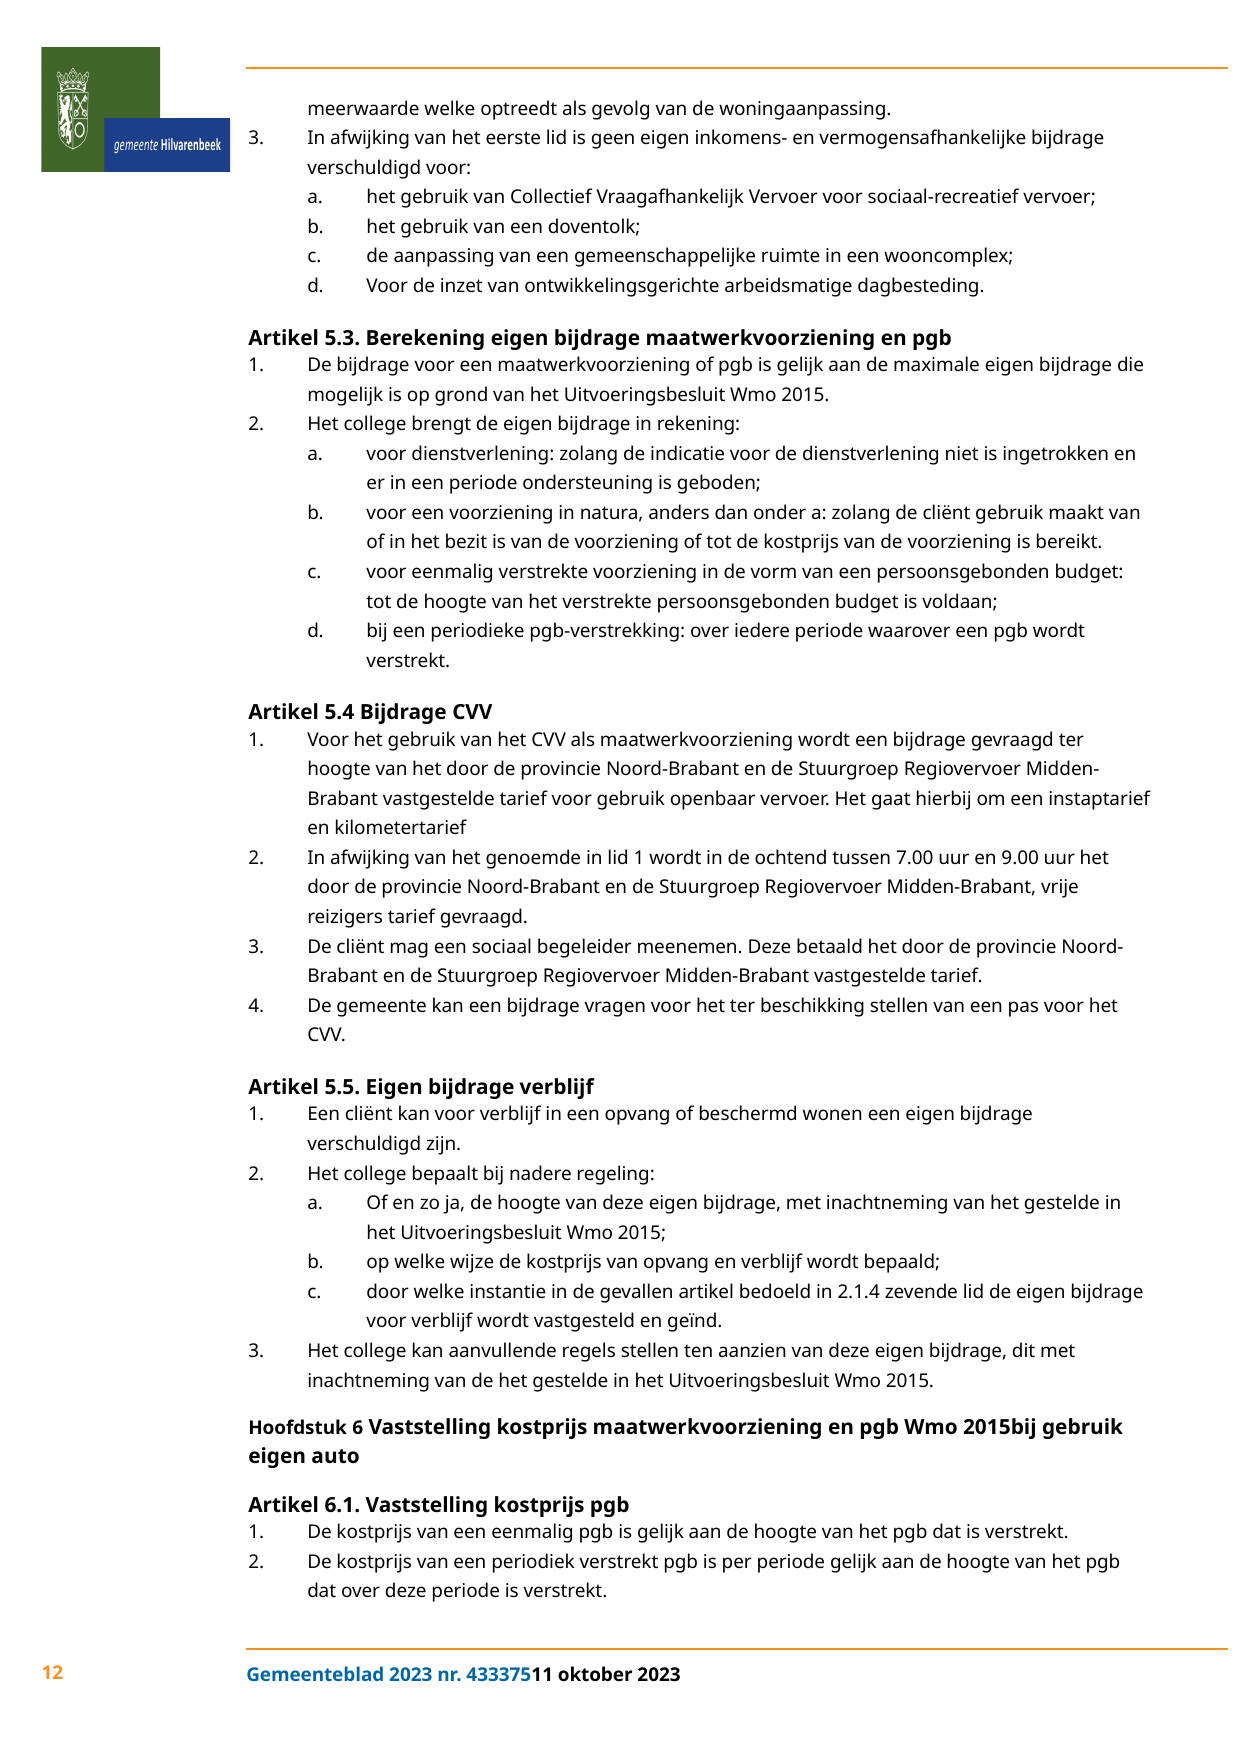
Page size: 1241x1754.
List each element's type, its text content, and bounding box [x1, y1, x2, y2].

list het gebruik van een doventolk; [307, 213, 1152, 239]
list Voor de inzet van ontwikkelingsgerichte arbeidsmatige dagbesteding. [307, 272, 1152, 298]
list meerwaarde welke optreedt als gevolg van de woningaanpassing. [248, 95, 1152, 121]
list De kostprijs van een periodiek verstrekt pgb is per periode gelijk aan de hoogte van het pgb dat over deze periode is verstrekt. [248, 1548, 1152, 1603]
list De cliënt mag een sociaal begeleider meenemen. Deze betaald het door de provincie Noord-Brabant en de Stuurgroep Regiovervoer Midden-Brabant vastgestelde tarief. [248, 933, 1152, 988]
text Artikel 5.4 Bijdrage CVV [248, 697, 1152, 726]
list De kostprijs van een eenmalig pgb is gelijk aan de hoogte van het pgb dat is verstrekt. [248, 1518, 1152, 1544]
list De gemeente kan een bijdrage vragen voor het ter beschikking stellen van een pas voor het CVV. [248, 992, 1152, 1047]
list voor dienstverlening: zolang de indicatie voor de dienstverlening niet is ingetrokken en er in een periode ondersteuning is geboden; [307, 440, 1152, 495]
text Artikel 5.5. Eigen bijdrage verblijf [248, 1072, 1152, 1101]
text Hoofdstuk 6 Vaststelling kostprijs maatwerkvoorziening en pgb Wmo 2015bij gebruik eigen auto [248, 1412, 1152, 1469]
list In afwijking van het eerste lid is geen eigen inkomens- en vermogensafhankelijke bijdrage verschuldigd voor: [248, 124, 1152, 180]
text Artikel 6.1. Vaststelling kostprijs pgb [248, 1490, 1152, 1518]
list voor een voorziening in natura, anders dan onder a: zolang de cliënt gebruik maakt van of in het bezit is van de voorziening of tot de kostprijs van de voorziening is bereikt. [307, 499, 1152, 554]
list het gebruik van Collectief Vraagafhankelijk Vervoer voor sociaal-recreatief vervoer; [307, 183, 1152, 209]
list Het college kan aanvullende regels stellen ten aanzien van deze eigen bijdrage, dit met inachtneming van de het gestelde in het Uitvoeringsbesluit Wmo 2015. [248, 1337, 1152, 1392]
text Artikel 5.3. Berekening eigen bijdrage maatwerkvoorziening en pgb [248, 323, 1152, 351]
list De bijdrage voor een maatwerkvoorziening of pgb is gelijk aan de maximale eigen bijdrage die mogelijk is op grond van het Uitvoeringsbesluit Wmo 2015. [248, 351, 1152, 406]
list Een cliënt kan voor verblijf in een opvang of beschermd wonen een eigen bijdrage verschuldigd zijn. [248, 1101, 1152, 1156]
list op welke wijze de kostprijs van opvang en verblijf wordt bepaald; [307, 1248, 1152, 1274]
list door welke instantie in de gevallen artikel bedoeld in 2.1.4 zevende lid de eigen bijdrage voor verblijf wordt vastgesteld en geïnd. [307, 1278, 1152, 1333]
list bij een periodieke pgb-verstrekking: over iedere periode waarover een pgb wordt verstrekt. [307, 617, 1152, 673]
list Voor het gebruik van het CVV als maatwerkvoorziening wordt een bijdrage gevraagd ter hoogte van het door de provincie Noord-Brabant en de Stuurgroep Regiovervoer Midden-Brabant vastgestelde tarief voor gebruik openbaar vervoer. Het gaat hierbij om een instaptarief en kilometertarief [248, 726, 1152, 840]
list voor eenmalig verstrekte voorziening in de vorm van een persoonsgebonden budget: tot de hoogte van het verstrekte persoonsgebonden budget is voldaan; [307, 558, 1152, 613]
list de aanpassing van een gemeenschappelijke ruimte in een wooncomplex; [307, 243, 1152, 268]
list In afwijking van het genoemde in lid 1 wordt in de ochtend tussen 7.00 uur en 9.00 uur het door de provincie Noord-Brabant en de Stuurgroep Regiovervoer Midden-Brabant, vrije reizigers tarief gevraagd. [248, 844, 1152, 929]
list Het college brengt de eigen bijdrage in rekening: [248, 410, 1152, 436]
picture [41, 47, 231, 172]
list Het college bepaalt bij nadere regeling: [248, 1160, 1152, 1185]
list Of en zo ja, de hoogte van deze eigen bijdrage, met inachtneming van het gestelde in het Uitvoeringsbesluit Wmo 2015; [307, 1189, 1152, 1244]
